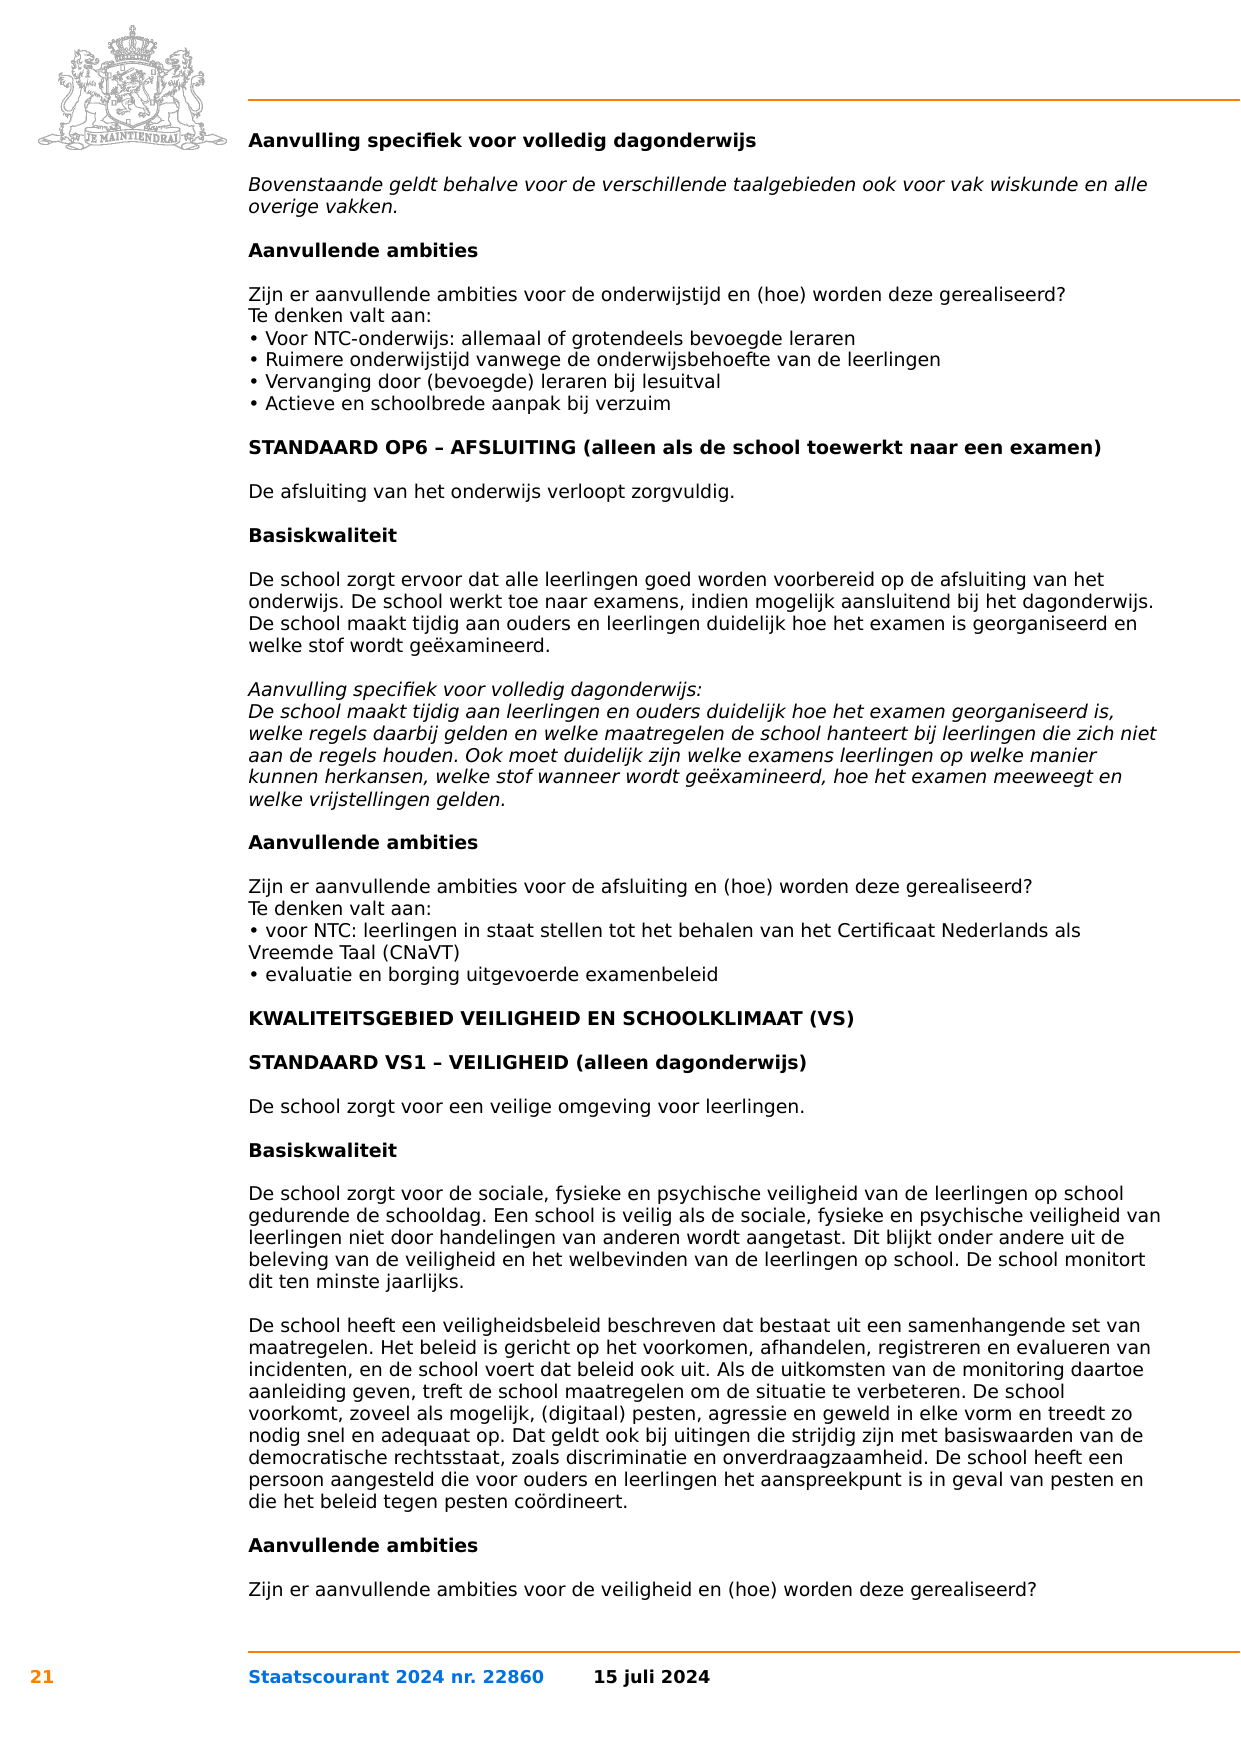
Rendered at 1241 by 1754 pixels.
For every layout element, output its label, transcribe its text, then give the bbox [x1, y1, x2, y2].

text De school zorgt ervoor dat alle leerlingen goed worden voorbereid op de afsluiting van het onderwijs. De school werkt toe naar examens, indien mogelijk aansluitend bij het dagonderwijs. De school maakt tijdig aan ouders en leerlingen duidelijk hoe het examen is georganiseerd en welke stof wordt geëxamineerd. [248, 569, 1163, 657]
subtitle KWALITEITSGEBIED VEILIGHEID EN SCHOOLKLIMAAT (VS) [248, 1008, 1163, 1030]
text Te denken valt aan: [248, 305, 1163, 327]
text De school zorgt voor een veilige omgeving voor leerlingen. [248, 1096, 1163, 1118]
text • evaluatie en borging uitgevoerde examenbeleid [248, 964, 1163, 986]
text De afsluiting van het onderwijs verloopt zorgvuldig. [248, 481, 1163, 503]
text Zijn er aanvullende ambities voor de afsluiting en (hoe) worden deze gerealiseerd? [248, 876, 1163, 898]
subtitle Aanvullende ambities [248, 239, 1163, 262]
text • voor NTC: leerlingen in staat stellen tot het behalen van het Certificaat Nederlands als Vreemde Taal (CNaVT) [248, 920, 1163, 964]
text Zijn er aanvullende ambities voor de veiligheid en (hoe) worden deze gerealiseerd? [248, 1579, 1163, 1601]
subtitle Aanvullende ambities [248, 1535, 1163, 1557]
subtitle Aanvulling specifiek voor volledig dagonderwijs [248, 130, 1163, 152]
text Zijn er aanvullende ambities voor de onderwijstijd en (hoe) worden deze gerealiseerd? [248, 283, 1163, 305]
subtitle STANDAARD OP6 – AFSLUITING (alleen als de school toewerkt naar een examen) [248, 437, 1163, 459]
text Te denken valt aan: [248, 898, 1163, 920]
text De school heeft een veiligheidsbeleid beschreven dat bestaat uit een samenhangende set van maatregelen. Het beleid is gericht op het voorkomen, afhandelen, registreren en evalueren van incidenten, en de school voert dat beleid ook uit. Als de uitkomsten van de monitoring daartoe aanleiding geven, treft de school maatregelen om de situatie te verbeteren. De school voorkomt, zoveel als mogelijk, (digitaal) pesten, agressie en geweld in elke vorm en treedt zo nodig snel en adequaat op. Dat geldt ook bij uitingen die strijdig zijn met basiswaarden van de democratische rechtsstaat, zoals discriminatie en onverdraagzaamheid. De school heeft een persoon aangesteld die voor ouders en leerlingen het aanspreekpunt is in geval van pesten en die het beleid tegen pesten coördineert. [248, 1315, 1163, 1513]
text • Ruimere onderwijstijd vanwege de onderwijsbehoefte van de leerlingen [248, 349, 1163, 371]
text • Voor NTC-onderwijs: allemaal of grotendeels bevoegde leraren [248, 327, 1163, 349]
text • Vervanging door (bevoegde) leraren bij lesuitval [248, 371, 1163, 393]
text De school maakt tijdig aan leerlingen en ouders duidelijk hoe het examen georganiseerd is, welke regels daarbij gelden en welke maatregelen de school hanteert bij leerlingen die zich niet aan de regels houden. Ook moet duidelijk zijn welke examens leerlingen op welke manier kunnen herkansen, welke stof wanneer wordt geëxamineerd, hoe het examen meeweegt en welke vrijstellingen gelden. [248, 701, 1163, 810]
subtitle Basiskwaliteit [248, 525, 1163, 547]
text • Actieve en schoolbrede aanpak bij verzuim [248, 393, 1163, 415]
picture [38, 25, 227, 150]
subtitle Basiskwaliteit [248, 1139, 1163, 1161]
text De school zorgt voor de sociale, fysieke en psychische veiligheid van de leerlingen op school gedurende de schooldag. Een school is veilig als de sociale, fysieke en psychische veiligheid van leerlingen niet door handelingen van anderen wordt aangetast. Dit blijkt onder andere uit de beleving van de veiligheid en het welbevinden van de leerlingen op school. De school monitort dit ten minste jaarlijks. [248, 1183, 1163, 1293]
subtitle STANDAARD VS1 – VEILIGHEID (alleen dagonderwijs) [248, 1052, 1163, 1074]
subtitle Aanvullende ambities [248, 832, 1163, 854]
text Aanvulling specifiek voor volledig dagonderwijs: [248, 678, 1163, 701]
text Bovenstaande geldt behalve voor de verschillende taalgebieden ook voor vak wiskunde en alle overige vakken. [248, 174, 1163, 218]
